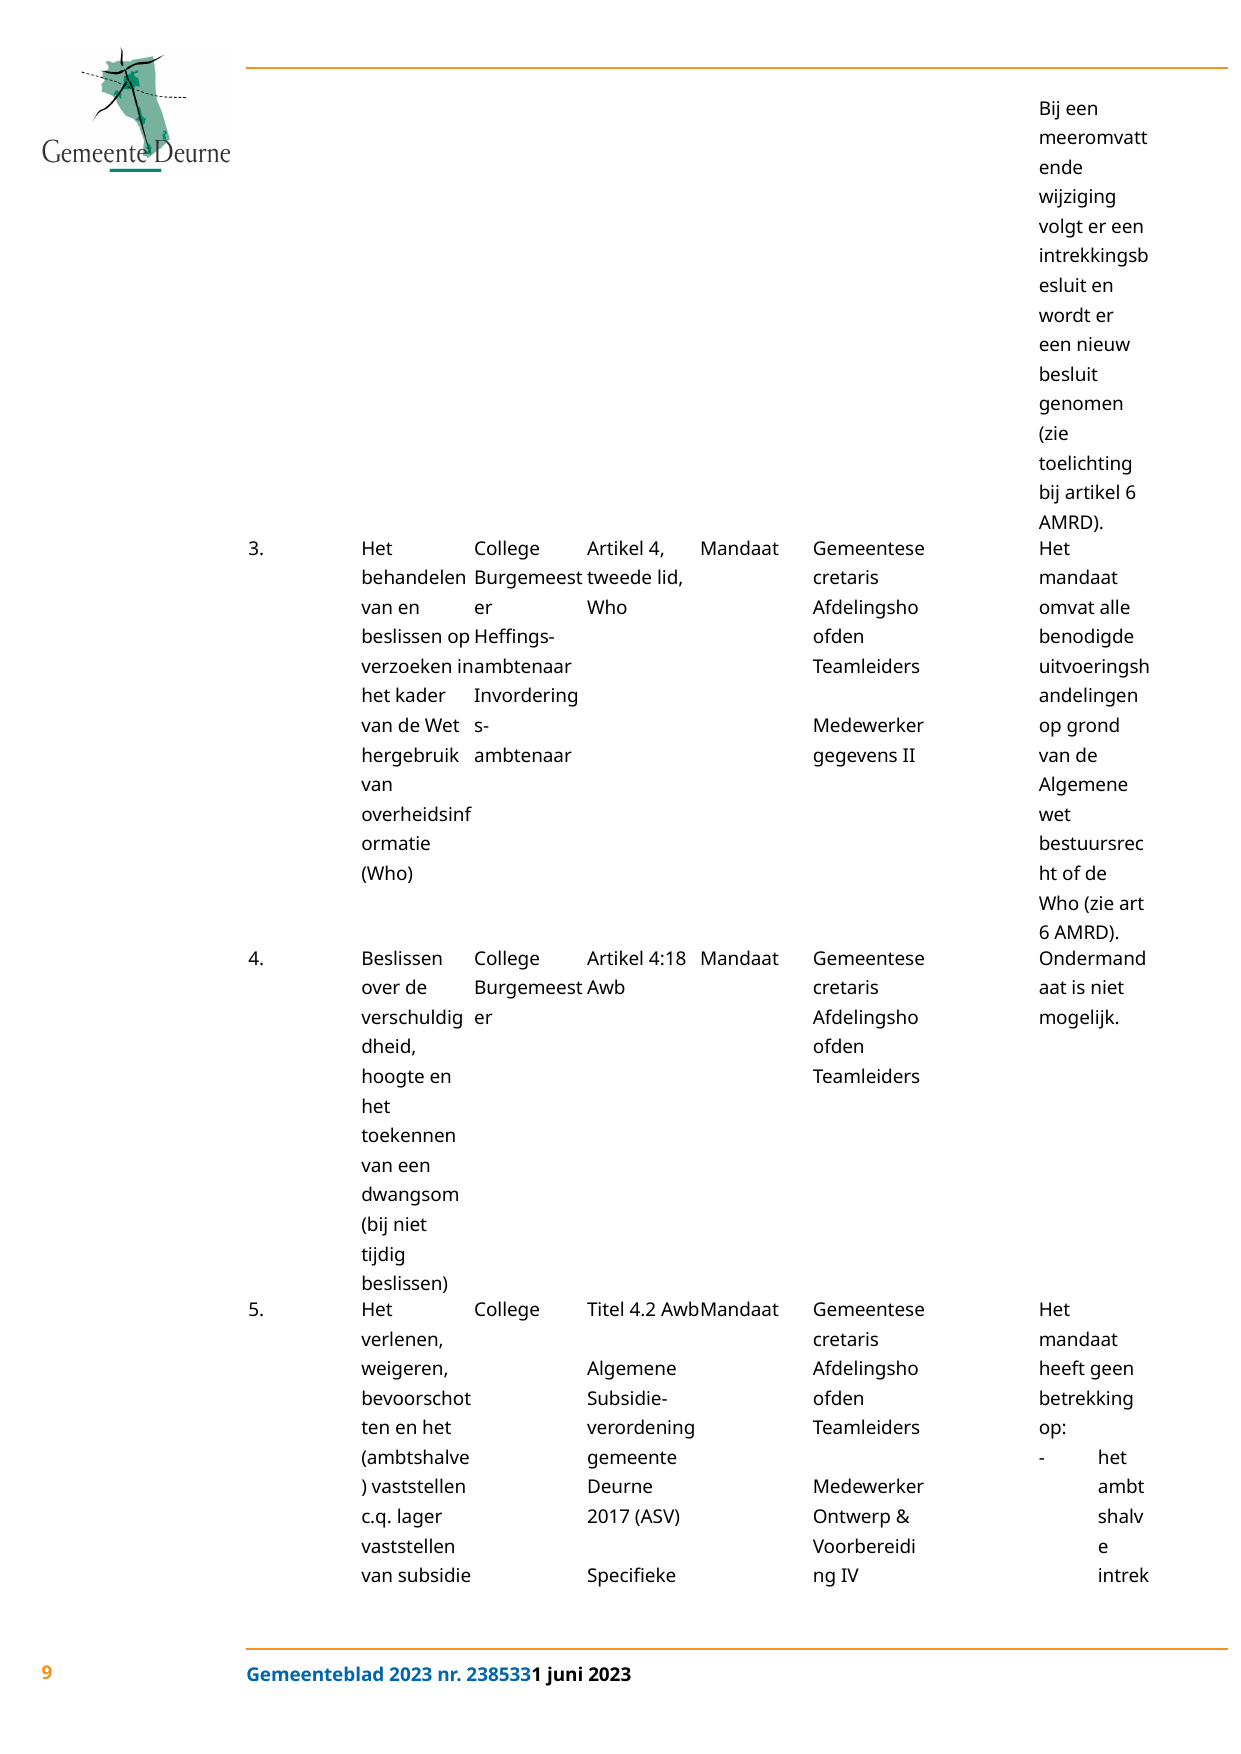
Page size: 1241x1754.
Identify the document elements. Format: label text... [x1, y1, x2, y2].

table_cell Ondermandaat is niet mogelijk. [1039, 945, 1152, 1296]
table_cell Titel 4.2 Awb Algemene Subsidie-verordening gemeente Deurne 2017 (ASV) Specifieke [587, 1296, 700, 1588]
table_cell [248, 1296, 361, 1588]
picture [41, 47, 231, 172]
table_cell [700, 95, 813, 535]
table_cell [926, 1296, 1038, 1588]
table_cell Beslissen over de verschuldigdheid, hoogte en het toekennen van een dwangsom (bij niet tijdig beslissen) [361, 945, 474, 1296]
table_cell [587, 95, 700, 535]
table_cell Gemeentesecretaris Afdelingshoofden Teamleiders Medewerker gegevens II [813, 535, 926, 945]
table_cell [248, 95, 361, 535]
table_cell College Burgemeester Heffings- ambtenaar Invorderings-ambtenaar [474, 535, 587, 945]
table_cell [926, 945, 1038, 1296]
table_cell College Burgemeester [474, 945, 587, 1296]
table_cell Bij een meeromvattende wijziging volgt er een intrekkingsbesluit en wordt er een nieuw besluit genomen (zie toelichting bij artikel 6 AMRD). [1039, 95, 1152, 535]
table_cell Gemeentesecretaris Afdelingshoofden Teamleiders Medewerker Ontwerp & Voorbereiding IV [813, 1296, 926, 1588]
table_cell Gemeentesecretaris Afdelingshoofden Teamleiders [813, 945, 926, 1296]
table_cell Mandaat [700, 1296, 813, 1588]
table_cell Mandaat [700, 945, 813, 1296]
table_cell [248, 945, 361, 1296]
table_cell Het mandaat omvat alle benodigde uitvoeringshandelingen op grond van de Algemene wet bestuursrecht of de Who (zie art 6 AMRD). [1039, 535, 1152, 945]
table_cell College [474, 1296, 587, 1588]
table_cell [361, 95, 474, 535]
table_cell [926, 95, 1038, 535]
table_cell Het mandaat heeft geen betrekking op: het ambtshalve intrek [1039, 1296, 1152, 1588]
table_cell [248, 535, 361, 945]
table_cell Het behandelen van en beslissen op verzoeken in het kader van de Wet hergebruik van overheidsinformatie (Who) [361, 535, 474, 945]
table_cell Het verlenen, weigeren, bevoorschotten en het (ambtshalve) vaststellen c.q. lager vaststellen van subsidie [361, 1296, 474, 1588]
table_cell Mandaat [700, 535, 813, 945]
table_cell [926, 535, 1038, 945]
table_cell [813, 95, 926, 535]
table_cell [474, 95, 587, 535]
table_cell Artikel 4, tweede lid, Who [587, 535, 700, 945]
table_cell Artikel 4:18 Awb [587, 945, 700, 1296]
